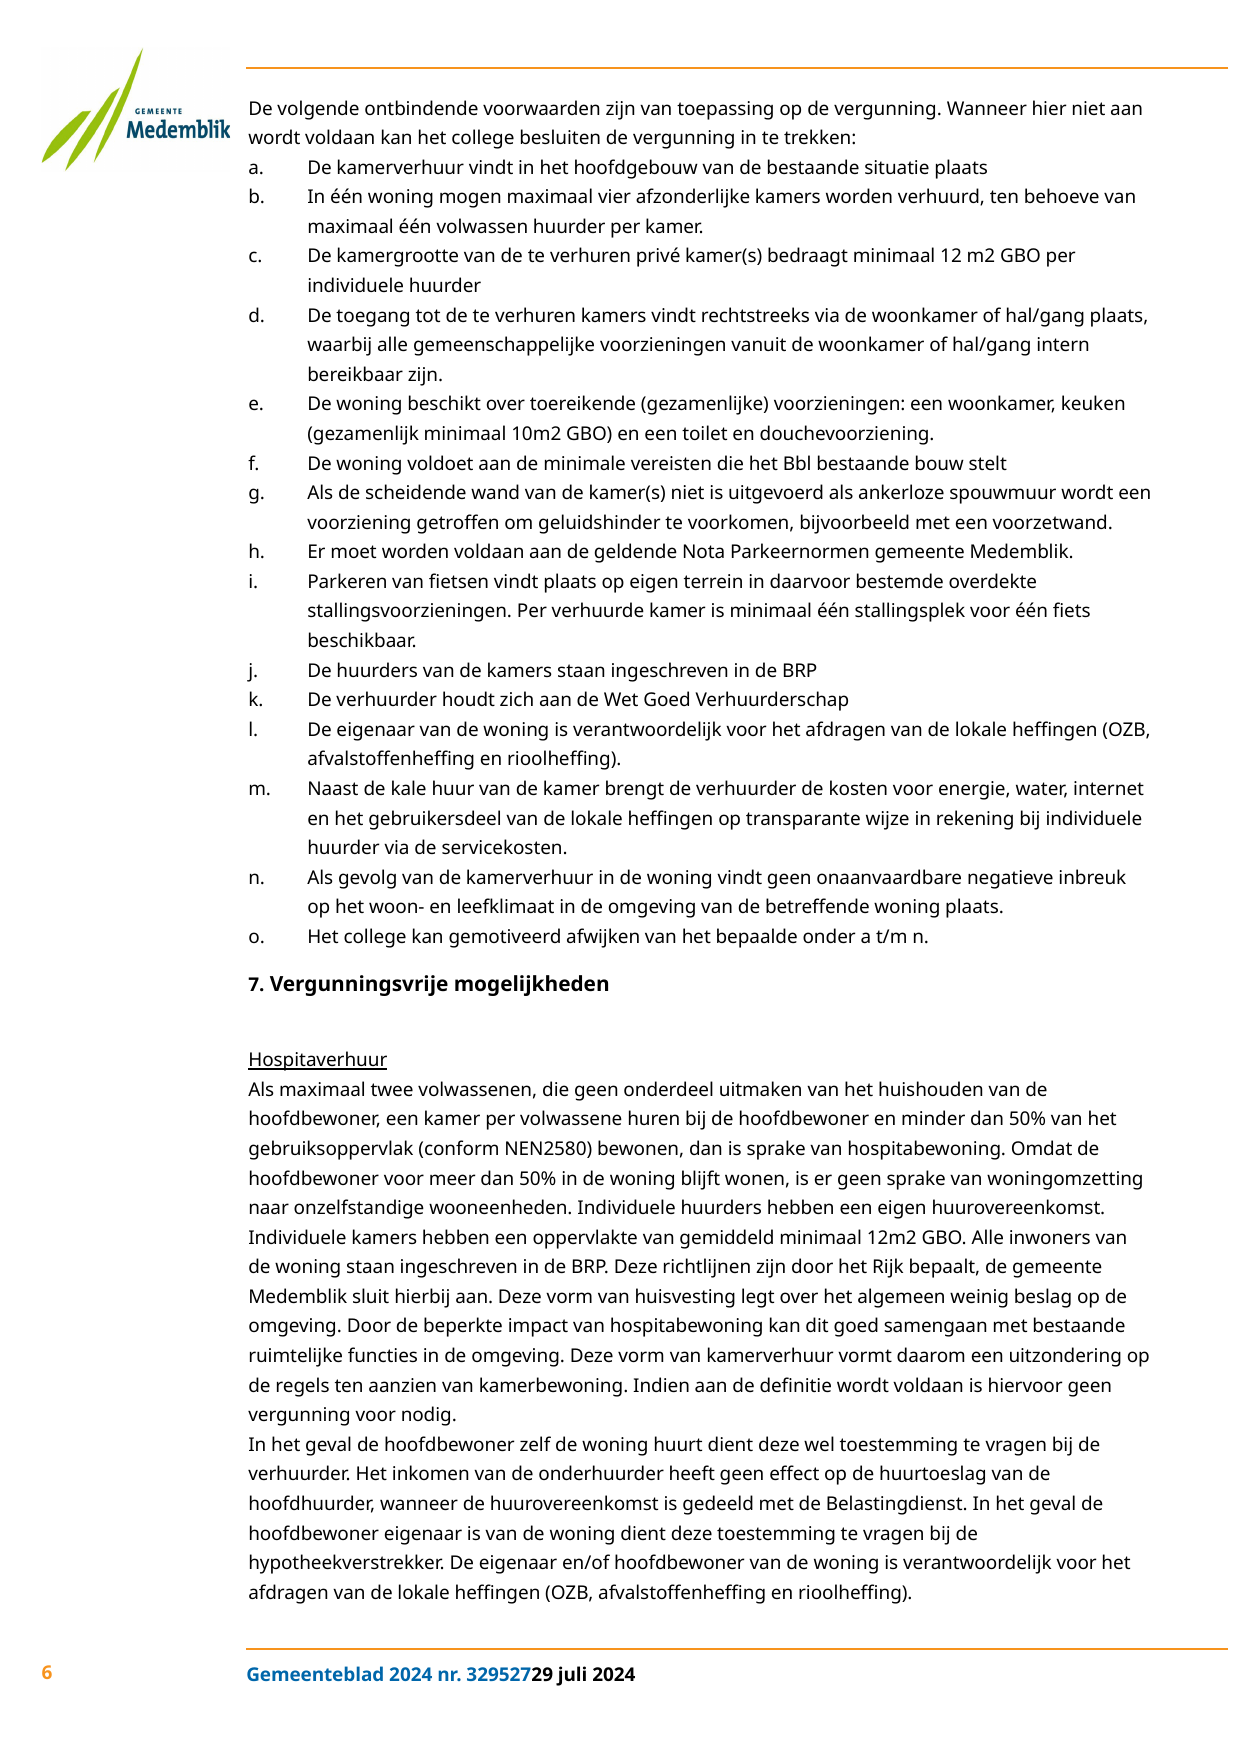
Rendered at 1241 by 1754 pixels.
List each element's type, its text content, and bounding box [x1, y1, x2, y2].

list Het college kan gemotiveerd afwijken van het bepaalde onder a t/m n. [248, 923, 1152, 949]
text 7. Vergunningsvrije mogelijkheden [248, 969, 1152, 997]
list De eigenaar van de woning is verantwoordelijk voor het afdragen van de lokale heffingen (OZB, afvalstoffenheffing en rioolheffing). [248, 716, 1152, 771]
list Als gevolg van de kamerverhuur in de woning vindt geen onaanvaardbare negatieve inbreuk op het woon- en leefklimaat in de omgeving van de betreffende woning plaats. [248, 864, 1152, 919]
list De kamergrootte van de te verhuren privé kamer(s) bedraagt minimaal 12 m2 GBO per individuele huurder [248, 243, 1152, 298]
text In het geval de hoofdbewoner zelf de woning huurt dient deze wel toestemming te vragen bij de verhuurder. Het inkomen van de onderhuurder heeft geen effect op de huurtoeslag van de hoofdhuurder, wanneer de huurovereenkomst is gedeeld met de Belastingdienst. In het geval de hoofdbewoner eigenaar is van de woning dient deze toestemming te vragen bij de hypotheekverstrekker. De eigenaar en/of hoofdbewoner van de woning is verantwoordelijk voor het afdragen van de lokale heffingen (OZB, afvalstoffenheffing en rioolheffing). [248, 1431, 1152, 1605]
list Naast de kale huur van de kamer brengt de verhuurder de kosten voor energie, water, internet en het gebruikersdeel van de lokale heffingen op transparante wijze in rekening bij individuele huurder via de servicekosten. [248, 775, 1152, 860]
list De huurders van de kamers staan ingeschreven in de BRP [248, 657, 1152, 683]
text De volgende ontbindende voorwaarden zijn van toepassing op de vergunning. Wanneer hier niet aan wordt voldaan kan het college besluiten de vergunning in te trekken: [248, 95, 1152, 150]
list De toegang tot de te verhuren kamers vindt rechtstreeks via de woonkamer of hal/gang plaats, waarbij alle gemeenschappelijke voorzieningen vanuit de woonkamer of hal/gang intern bereikbaar zijn. [248, 302, 1152, 387]
list In één woning mogen maximaal vier afzonderlijke kamers worden verhuurd, ten behoeve van maximaal één volwassen huurder per kamer. [248, 183, 1152, 239]
list Er moet worden voldaan aan de geldende Nota Parkeernormen gemeente Medemblik. [248, 538, 1152, 564]
text Als maximaal twee volwassenen, die geen onderdeel uitmaken van het huishouden van de hoofdbewoner, een kamer per volwassene huren bij de hoofdbewoner en minder dan 50% van het gebruiksoppervlak (conform NEN2580) bewonen, dan is sprake van hospitabewoning. Omdat de hoofdbewoner voor meer dan 50% in de woning blijft wonen, is er geen sprake van woningomzetting naar onzelfstandige wooneenheden. Individuele huurders hebben een eigen huurovereenkomst. Individuele kamers hebben een oppervlakte van gemiddeld minimaal 12m2 GBO. Alle inwoners van de woning staan ingeschreven in de BRP. Deze richtlijnen zijn door het Rijk bepaalt, de gemeente Medemblik sluit hierbij aan. Deze vorm van huisvesting legt over het algemeen weinig beslag op de omgeving. Door de beperkte impact van hospitabewoning kan dit goed samengaan met bestaande ruimtelijke functies in de omgeving. Deze vorm van kamerverhuur vormt daarom een uitzondering op de regels ten aanzien van kamerbewoning. Indien aan de definitie wordt voldaan is hiervoor geen vergunning voor nodig. [248, 1076, 1152, 1427]
list Parkeren van fietsen vindt plaats op eigen terrein in daarvoor bestemde overdekte stallingsvoorzieningen. Per verhuurde kamer is minimaal één stallingsplek voor één fiets beschikbaar. [248, 568, 1152, 653]
list De woning voldoet aan de minimale vereisten die het Bbl bestaande bouw stelt [248, 450, 1152, 476]
list De verhuurder houdt zich aan de Wet Goed Verhuurderschap [248, 686, 1152, 712]
list De woning beschikt over toereikende (gezamenlijke) voorzieningen: een woonkamer, keuken (gezamenlijk minimaal 10m2 GBO) en een toilet en douchevoorziening. [248, 391, 1152, 446]
picture [41, 47, 231, 172]
list Als de scheidende wand van de kamer(s) niet is uitgevoerd als ankerloze spouwmuur wordt een voorziening getroffen om geluidshinder te voorkomen, bijvoorbeeld met een voorzetwand. [248, 479, 1152, 535]
text Hospitaverhuur [248, 1046, 1152, 1072]
list De kamerverhuur vindt in het hoofdgebouw van de bestaande situatie plaats [248, 154, 1152, 180]
